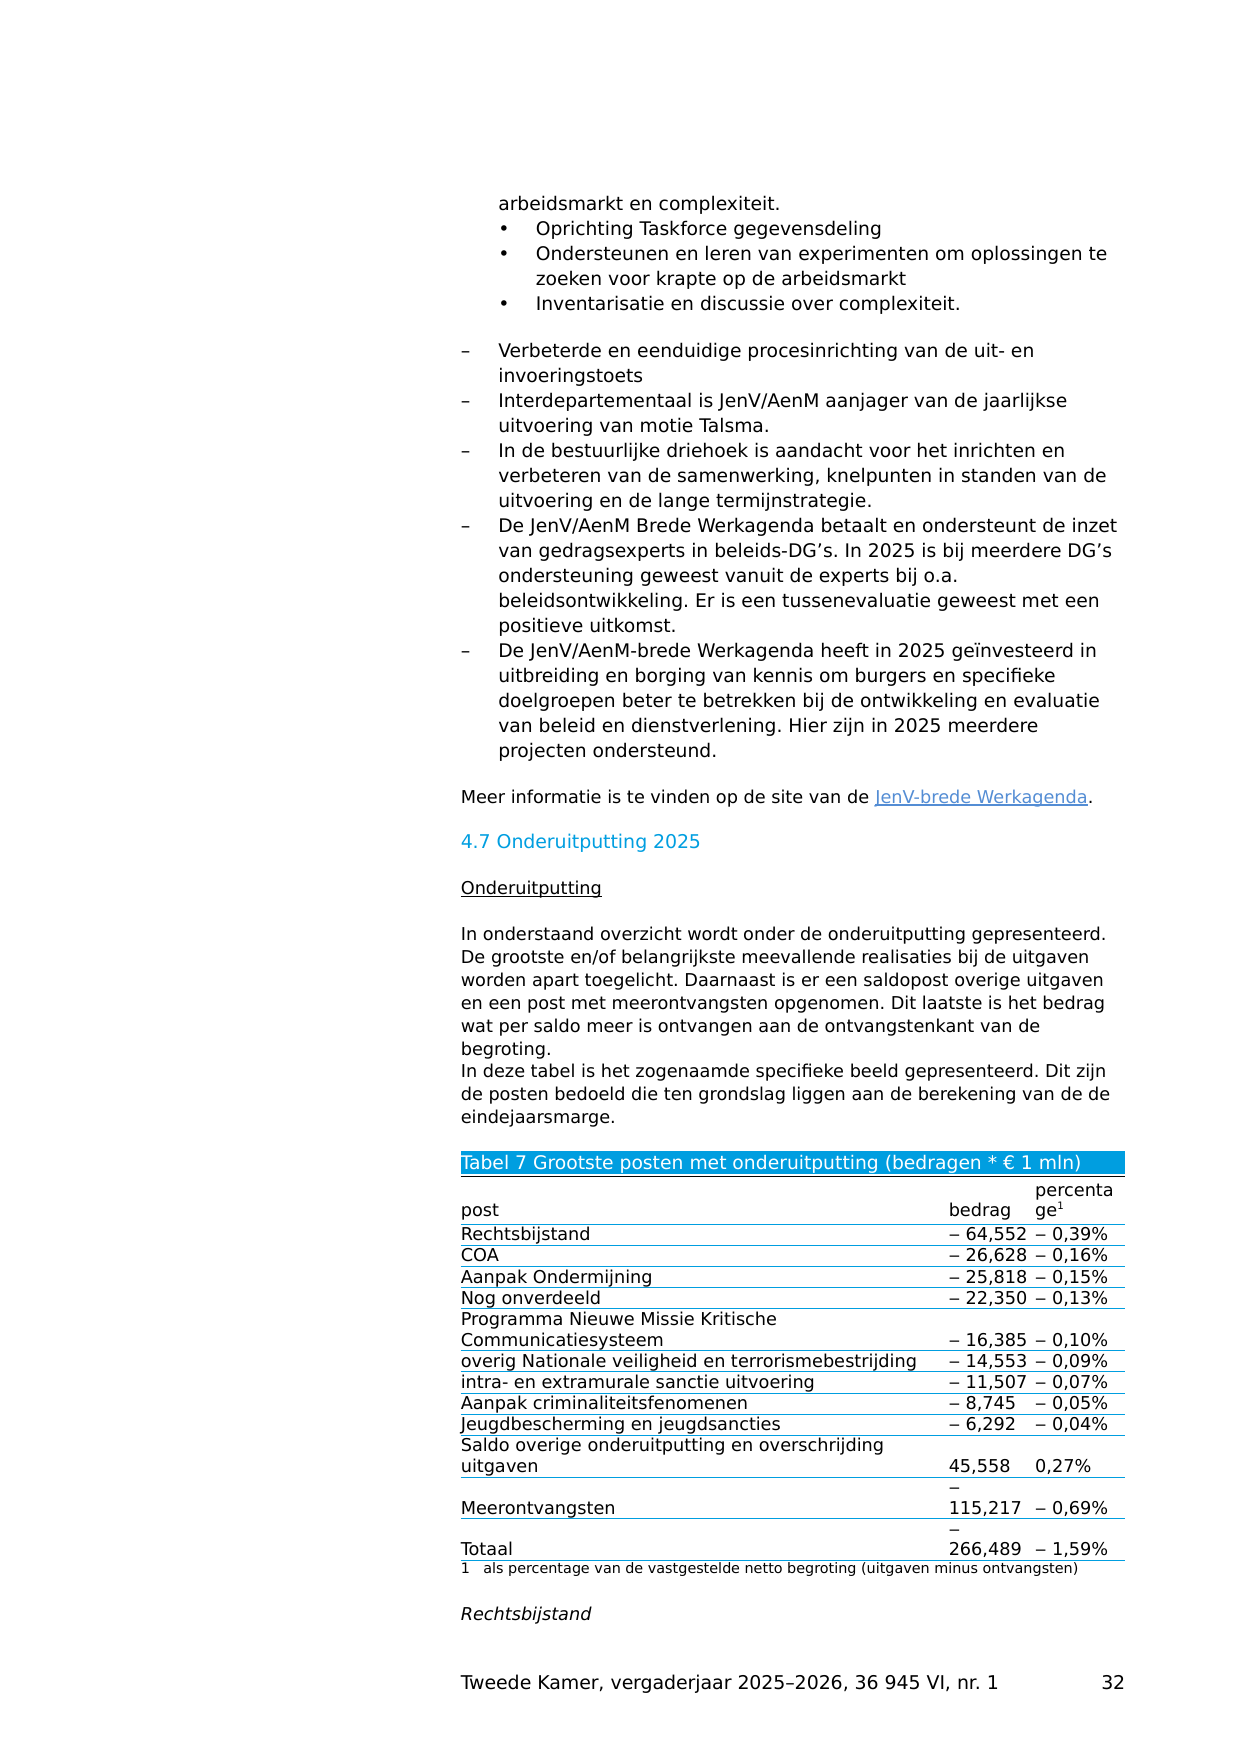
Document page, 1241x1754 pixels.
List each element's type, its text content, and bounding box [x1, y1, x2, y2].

table_cell ‒ 11,507 [946, 1372, 1032, 1392]
table_cell ‒ 8,745 [946, 1394, 1032, 1413]
text Rechtsbijstand [461, 1602, 1125, 1625]
table_cell post [461, 1177, 946, 1224]
table_cell ‒ 0,05% [1032, 1394, 1125, 1413]
list Inventarisatie en discussie over complexiteit. [498, 291, 1125, 316]
table_cell 45,558 [946, 1436, 1032, 1476]
table_cell Saldo overige onderuitputting en overschrijding uitgaven [461, 1436, 946, 1476]
list Ondersteunen en leren van experimenten om oplossingen te zoeken voor krapte op de arbeidsmarkt [498, 241, 1125, 291]
table_cell COA [461, 1246, 946, 1266]
table_cell Aanpak criminaliteitsfenomenen [461, 1394, 946, 1413]
table_cell ‒ 0,07% [1032, 1372, 1125, 1392]
table_cell percentage1 [1032, 1177, 1125, 1224]
table_cell ‒ 6,292 [946, 1415, 1032, 1435]
table_cell bedrag [946, 1177, 1032, 1224]
table_cell Aanpak Ondermijning [461, 1267, 946, 1287]
table_cell ‒ 22,350 [946, 1288, 1032, 1308]
list arbeidsmarkt en complexiteit. [461, 191, 1125, 216]
text Onderuitputting [461, 876, 1125, 899]
table_cell ‒ 14,553 [946, 1351, 1032, 1371]
list Interdepartementaal is JenV/AenM aanjager van de jaarlijkse uitvoering van motie Talsma. [461, 388, 1125, 438]
title 4.7 Onderuitputting 2025 [461, 831, 1125, 852]
table_cell 0,27% [1032, 1436, 1125, 1476]
table_cell Nog onverdeeld [461, 1288, 946, 1308]
table_cell ‒ 266,489 [946, 1519, 1032, 1560]
list Oprichting Taskforce gegevensdeling [498, 216, 1125, 241]
text In onderstaand overzicht wordt onder de onderuitputting gepresenteerd. De grootste en/of belangrĳkste meevallende realisaties bij de uitgaven worden apart toegelicht. Daarnaast is er een saldopost overige uitgaven en een post met meerontvangsten opgenomen. Dit laatste is het bedrag wat per saldo meer is ontvangen aan de ontvangstenkant van de begroting. In deze tabel is het zogenaamde specifieke beeld gepresenteerd. Dit zijn de posten bedoeld die ten grondslag liggen aan de berekening van de de eindejaarsmarge. [461, 922, 1125, 1128]
table_cell ‒ 16,385 [946, 1309, 1032, 1350]
list De JenV/AenM-brede Werkagenda heeft in 2025 geïnvesteerd in uitbreiding en borging van kennis om burgers en specifieke doelgroepen beter te betrekken bij de ontwikkeling en evaluatie van beleid en dienstverlening. Hier zijn in 2025 meerdere projecten ondersteund. [461, 638, 1125, 763]
table_cell ‒ 0,69% [1032, 1478, 1125, 1518]
table_cell ‒ 1,59% [1032, 1519, 1125, 1560]
table_cell ‒ 0,09% [1032, 1351, 1125, 1371]
list Verbeterde en eenduidige procesinrichting van de uit- en invoeringstoets [461, 338, 1125, 388]
table_cell Jeugdbescherming en jeugdsancties [461, 1415, 946, 1435]
list als percentage van de vastgestelde netto begroting (uitgaven minus ontvangsten) [461, 1561, 1125, 1577]
list De JenV/AenM Brede Werkagenda betaalt en ondersteunt de inzet van gedragsexperts in beleids-DG’s. In 2025 is bij meerdere DG’s ondersteuning geweest vanuit de experts bij o.a. beleidsontwikkeling. Er is een tussenevaluatie geweest met een positieve uitkomst. [461, 513, 1125, 638]
table_cell Rechtsbijstand [461, 1225, 946, 1245]
table_cell ‒ 0,10% [1032, 1309, 1125, 1350]
table_cell intra- en extramurale sanctie uitvoering [461, 1372, 946, 1392]
table_cell ‒ 64,552 [946, 1225, 1032, 1245]
table_cell ‒ 0,15% [1032, 1267, 1125, 1287]
list In de bestuurlijke driehoek is aandacht voor het inrichten en verbeteren van de samenwerking, knelpunten in standen van de uitvoering en de lange termijnstrategie. [461, 438, 1125, 513]
table_cell overig Nationale veiligheid en terrorismebestrijding [461, 1351, 946, 1371]
table_cell ‒ 0,04% [1032, 1415, 1125, 1435]
table_cell Totaal [461, 1519, 946, 1560]
table_cell ‒ 0,16% [1032, 1246, 1125, 1266]
text Meer informatie is te vinden op de site van de JenV-brede Werkagenda. [461, 785, 1125, 808]
table_cell ‒ 25,818 [946, 1267, 1032, 1287]
table_cell ‒ 115,217 [946, 1478, 1032, 1518]
table_cell ‒ 26,628 [946, 1246, 1032, 1266]
table_cell ‒ 0,39% [1032, 1225, 1125, 1245]
table_cell Meerontvangsten [461, 1478, 946, 1518]
table_cell Programma Nieuwe Missie Kritische Communicatiesysteem [461, 1309, 946, 1350]
table_cell ‒ 0,13% [1032, 1288, 1125, 1308]
